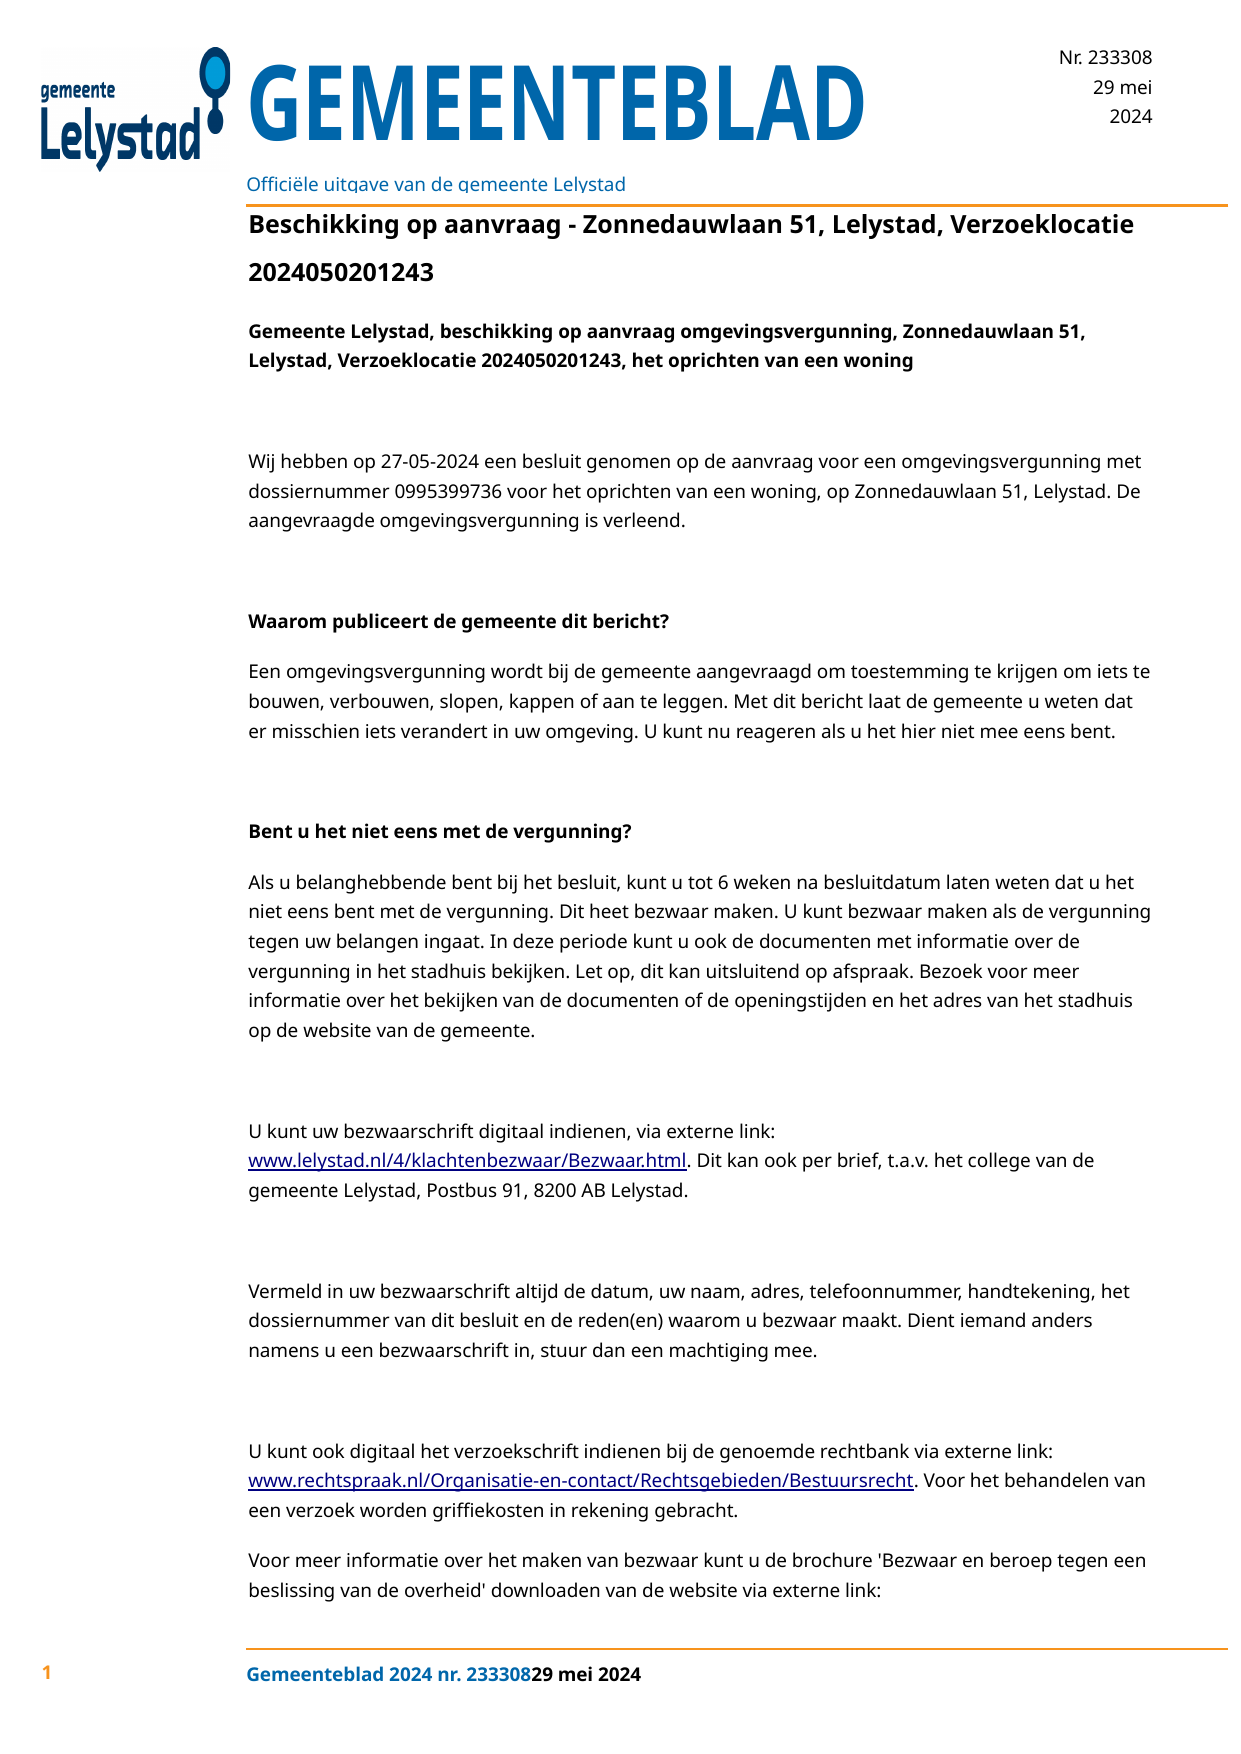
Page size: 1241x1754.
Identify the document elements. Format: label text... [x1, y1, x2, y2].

text Beschikking op aanvraag - Zonnedauwlaan 51, Lelystad, Verzoeklocatie 2024050201243 [248, 207, 1152, 288]
text Wij hebben op 27-05-2024 een besluit genomen op de aanvraag voor een omgevingsvergunning met dossiernummer 0995399736 voor het oprichten van een woning, op Zonnedauwlaan 51, Lelystad. De aangevraagde omgevingsvergunning is verleend. [248, 448, 1152, 533]
text Als u belanghebbende bent bij het besluit, kunt u tot 6 weken na besluitdatum laten weten dat u het niet eens bent met de vergunning. Dit heet bezwaar maken. U kunt bezwaar maken als de vergunning tegen uw belangen ingaat. In deze periode kunt u ook de documenten met informatie over de vergunning in het stadhuis bekijken. Let op, dit kan uitsluitend op afspraak. Bezoek voor meer informatie over het bekijken van de documenten of de openingstijden en het adres van het stadhuis op de website van de gemeente. [248, 869, 1152, 1043]
picture [41, 47, 231, 172]
text U kunt ook digitaal het verzoekschrift indienen bij de genoemde rechtbank via externe link: www.rechtspraak.nl/Organisatie-en-contact/Rechtsgebieden/Bestuursrecht. Voor het behandelen van een verzoek worden griffiekosten in rekening gebracht. [248, 1438, 1152, 1523]
text Gemeente Lelystad, beschikking op aanvraag omgevingsvergunning, Zonnedauwlaan 51, Lelystad, Verzoeklocatie 2024050201243, het oprichten van een woning [248, 318, 1152, 373]
text Bent u het niet eens met de vergunning? [248, 819, 1152, 844]
text U kunt uw bezwaarschrift digitaal indienen, via externe link: www.lelystad.nl/4/klachtenbezwaar/Bezwaar.html. Dit kan ook per brief, t.a.v. het college van de gemeente Lelystad, Postbus 91, 8200 AB Lelystad. [248, 1118, 1152, 1203]
text Waarom publiceert de gemeente dit bericht? [248, 608, 1152, 634]
text Vermeld in uw bezwaarschrift altijd de datum, uw naam, adres, telefoonnummer, handtekening, het dossiernummer van dit besluit en de reden(en) waarom u bezwaar maakt. Dient iemand anders namens u een bezwaarschrift in, stuur dan een machtiging mee. [248, 1278, 1152, 1363]
text Een omgevingsvergunning wordt bij de gemeente aangevraagd om toestemming te krijgen om iets te bouwen, verbouwen, slopen, kappen of aan te leggen. Met dit bericht laat de gemeente u weten dat er misschien iets verandert in uw omgeving. U kunt nu reageren als u het hier niet mee eens bent. [248, 659, 1152, 744]
text Voor meer informatie over het maken van bezwaar kunt u de brochure 'Bezwaar en beroep tegen een beslissing van de overheid' downloaden van de website via externe link: [248, 1547, 1152, 1603]
